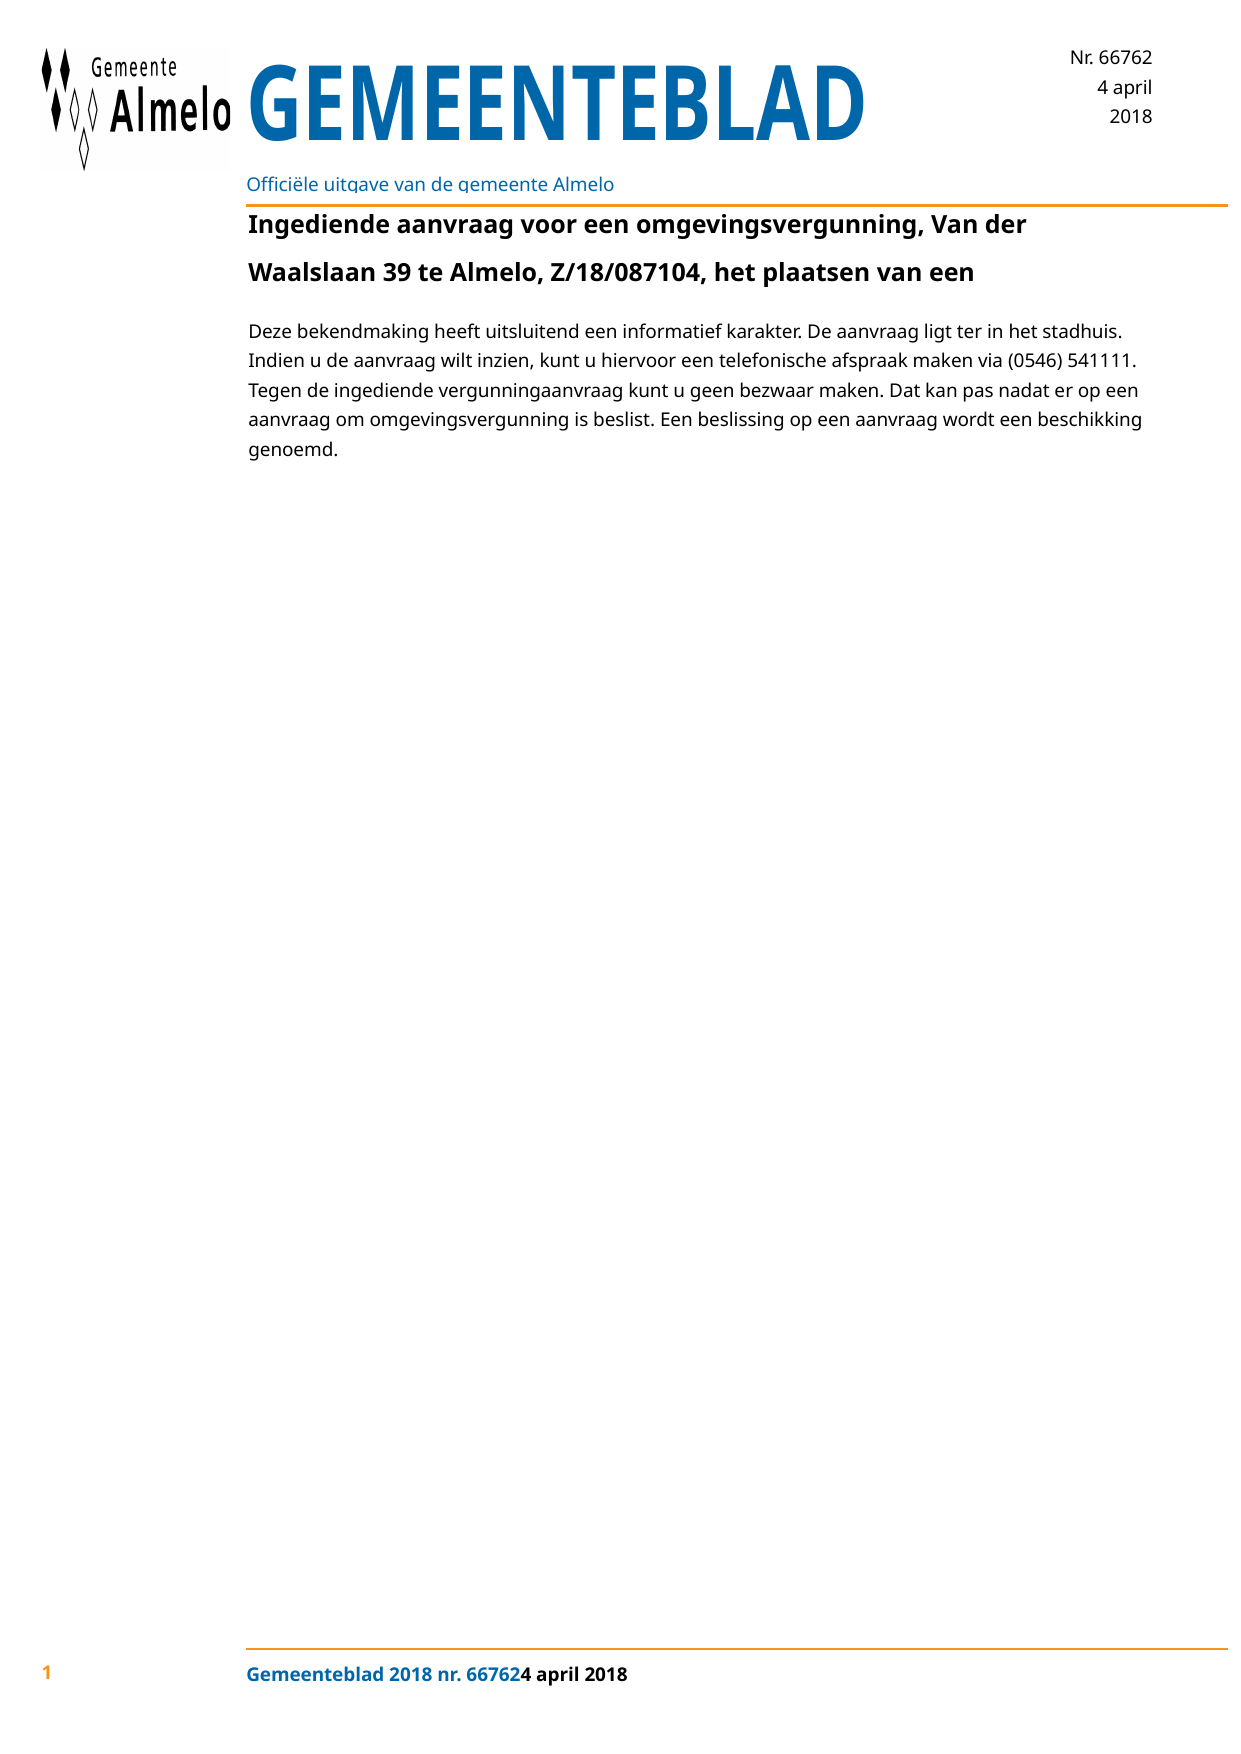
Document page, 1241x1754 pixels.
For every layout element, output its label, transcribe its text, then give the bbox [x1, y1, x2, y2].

picture [41, 47, 231, 172]
text Ingediende aanvraag voor een omgevingsvergunning, Van der Waalslaan 39 te Almelo, Z/18/087104, het plaatsen van een [248, 207, 1152, 288]
text Deze bekendmaking heeft uitsluitend een informatief karakter. De aanvraag ligt ter in het stadhuis. Indien u de aanvraag wilt inzien, kunt u hiervoor een telefonische afspraak maken via (0546) 541111. Tegen de ingediende vergunningaanvraag kunt u geen bezwaar maken. Dat kan pas nadat er op een aanvraag om omgevingsvergunning is beslist. Een beslissing op een aanvraag wordt een beschikking genoemd. [248, 318, 1152, 462]
